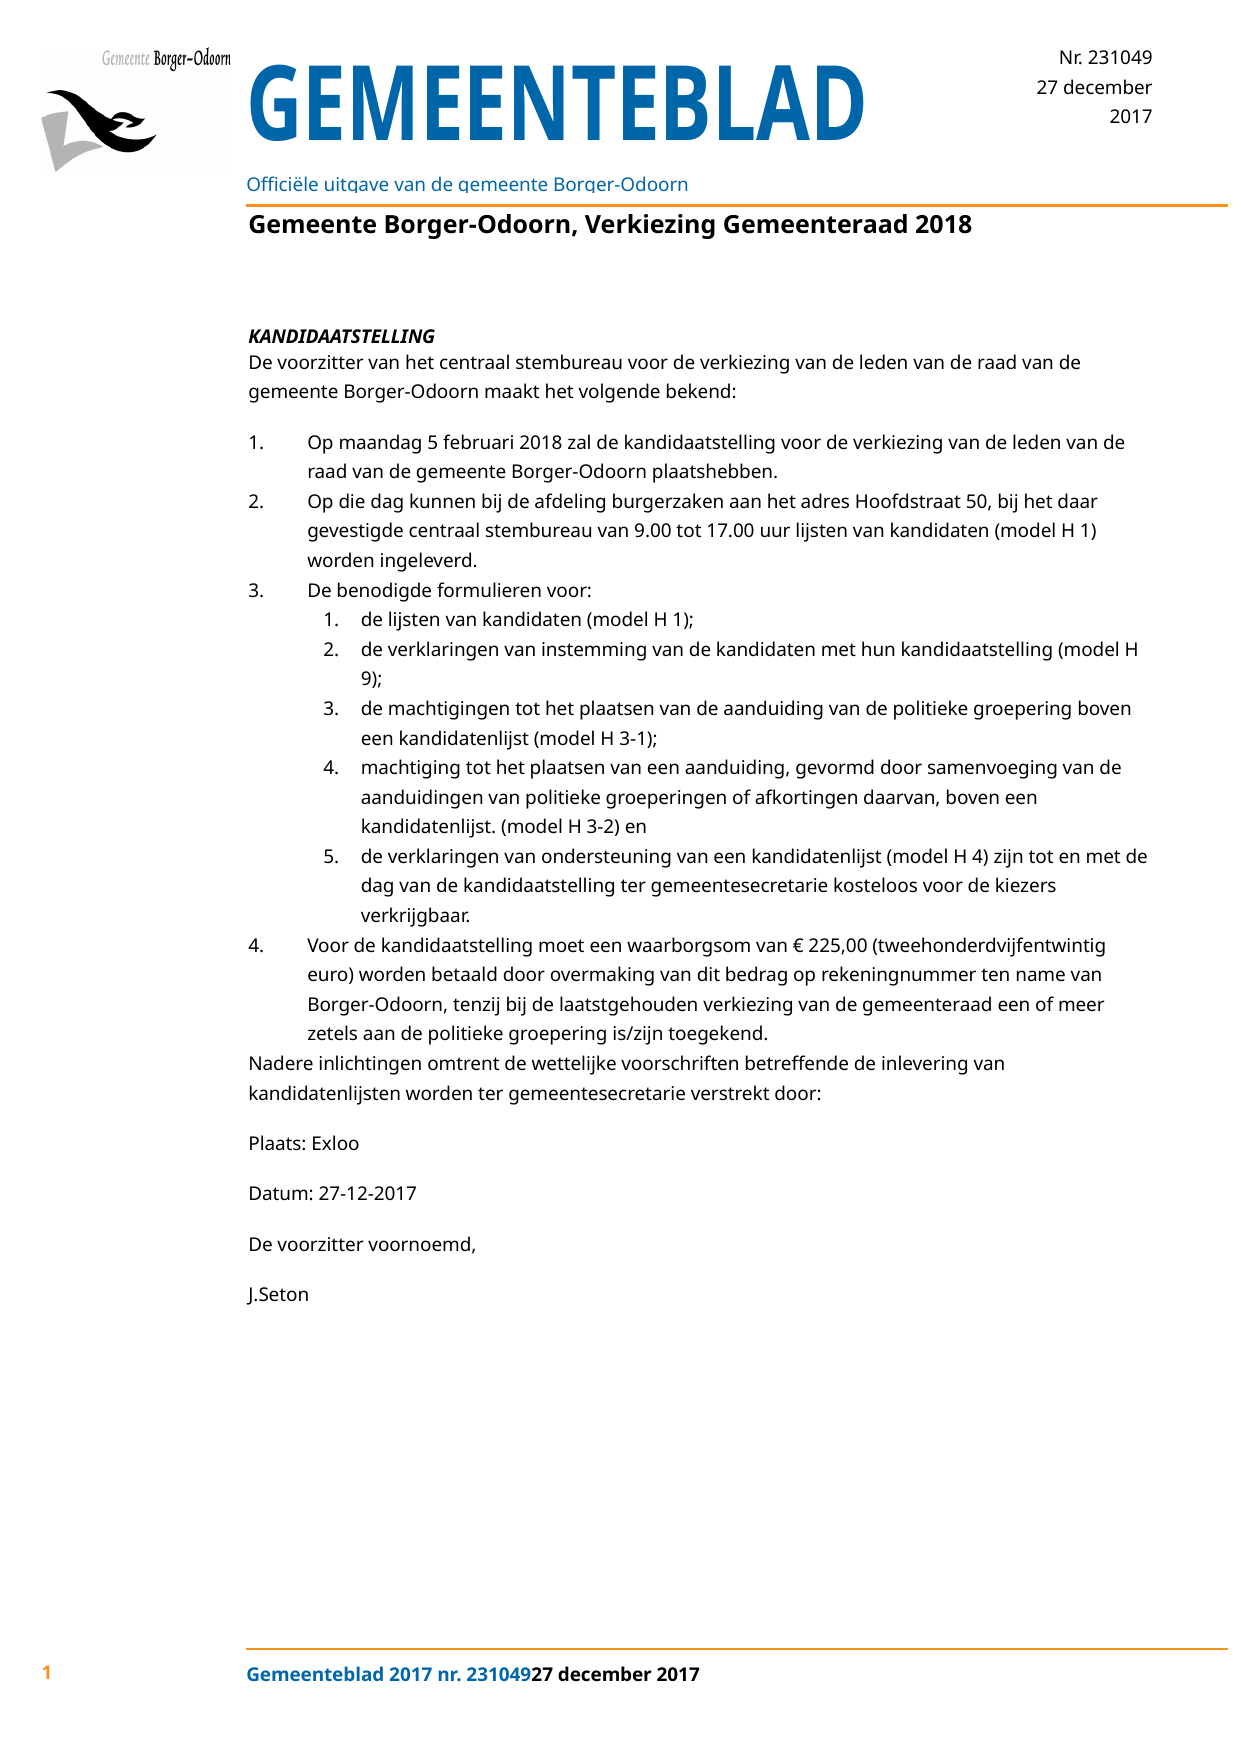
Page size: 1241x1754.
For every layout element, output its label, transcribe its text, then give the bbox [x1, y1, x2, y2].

text J.Seton [248, 1281, 1152, 1307]
text KANDIDAATSTELLING [248, 323, 1152, 349]
text Plaats: Exloo [248, 1130, 1152, 1156]
list Voor de kandidaatstelling moet een waarborgsom van € 225,00 (tweehonderdvijfentwintig euro) worden betaald door overmaking van dit bedrag op rekeningnummer ten name van Borger-Odoorn, tenzij bij de laatstgehouden verkiezing van de gemeenteraad een of meer zetels aan de politieke groepering is/zijn toegekend. [248, 932, 1152, 1046]
list de lijsten van kandidaten (model H 1); [323, 606, 1152, 632]
list machtiging tot het plaatsen van een aanduiding, gevormd door samenvoeging van de aanduidingen van politieke groeperingen of afkortingen daarvan, boven een kandidatenlijst. (model H 3-2) en [323, 754, 1152, 839]
list De benodigde formulieren voor: [248, 577, 1152, 602]
text Nadere inlichtingen omtrent de wettelijke voorschriften betreffende de inlevering van kandidatenlijsten worden ter gemeentesecretarie verstrekt door: [248, 1050, 1152, 1105]
list Op die dag kunnen bij de afdeling burgerzaken aan het adres Hoofdstraat 50, bij het daar gevestigde centraal stembureau van 9.00 tot 17.00 uur lijsten van kandidaten (model H 1) worden ingeleverd. [248, 488, 1152, 573]
list de machtigingen tot het plaatsen van de aanduiding van de politieke groepering boven een kandidatenlijst (model H 3-1); [323, 695, 1152, 750]
text Datum: 27-12-2017 [248, 1181, 1152, 1206]
picture [41, 47, 231, 172]
text De voorzitter van het centraal stembureau voor de verkiezing van de leden van de raad van de gemeente Borger-Odoorn maakt het volgende bekend: [248, 349, 1152, 404]
list de verklaringen van instemming van de kandidaten met hun kandidaatstelling (model H 9); [323, 636, 1152, 691]
list Op maandag 5 februari 2018 zal de kandidaatstelling voor de verkiezing van de leden van de raad van de gemeente Borger-Odoorn plaatshebben. [248, 429, 1152, 484]
list de verklaringen van ondersteuning van een kandidatenlijst (model H 4) zijn tot en met de dag van de kandidaatstelling ter gemeentesecretarie kosteloos voor de kiezers verkrijgbaar. [323, 843, 1152, 928]
text Gemeente Borger-Odoorn, Verkiezing Gemeenteraad 2018 [248, 207, 1152, 241]
text De voorzitter voornoemd, [248, 1231, 1152, 1257]
